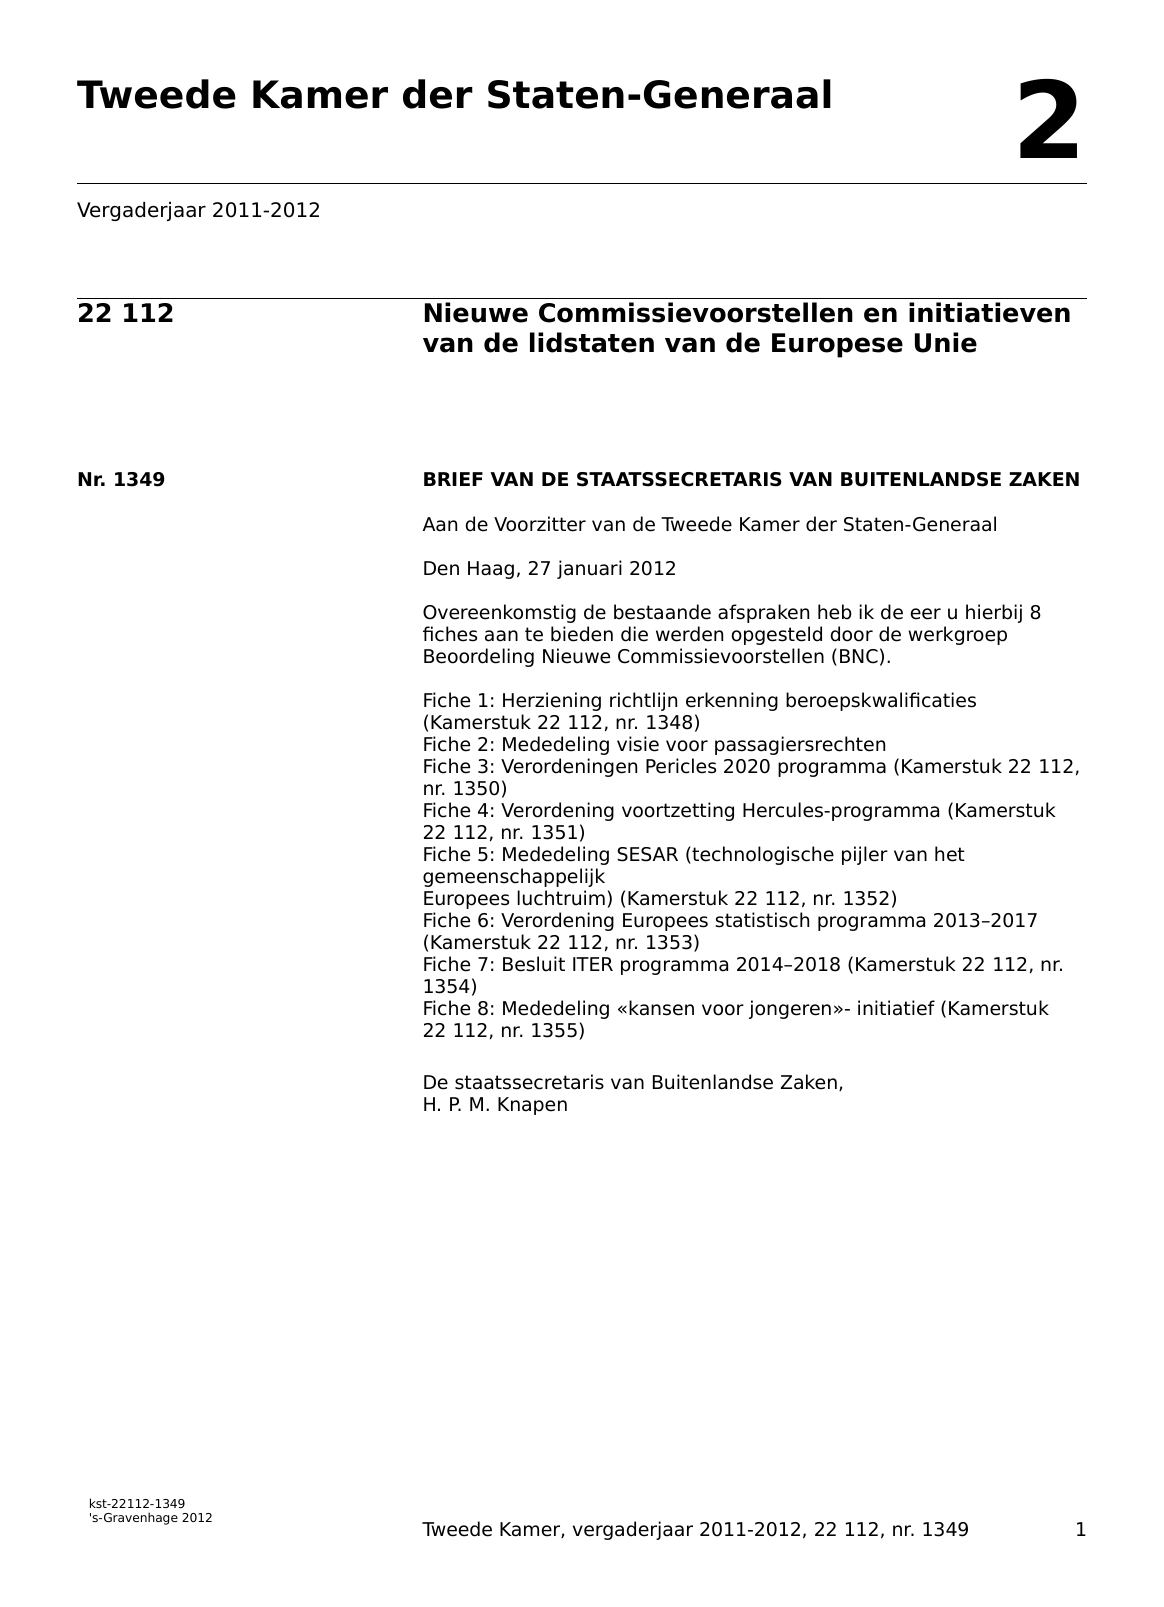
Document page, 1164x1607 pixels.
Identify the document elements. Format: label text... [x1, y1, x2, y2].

text Fiche 8: Mededeling «kansen voor jongeren»- initiatief (Kamerstuk 22 112, nr. 1355) [422, 998, 1087, 1042]
text Aan de Voorzitter van de Tweede Kamer der Staten-Generaal [422, 513, 1087, 536]
text 's-Gravenhage 2012 [88, 1511, 323, 1525]
text kst-22112-1349 [88, 1497, 323, 1511]
text Fiche 2: Mededeling visie voor passagiersrechten [422, 734, 1087, 756]
subtitle Nr. 1349 BRIEF VAN DE STAATSSECRETARIS VAN BUITENLANDSE ZAKEN [77, 469, 1087, 491]
text De staatssecretaris van Buitenlandse Zaken, H. P. M. Knapen [422, 1072, 1087, 1116]
text Den Haag, 27 januari 2012 [422, 558, 1087, 580]
table_header Tweede Kamer der Staten-Generaal [77, 59, 886, 183]
text Overeenkomstig de bestaande afspraken heb ik de eer u hierbij 8 fiches aan te bieden die werden opgesteld door de werkgroep Beoordeling Nieuwe Commissievoorstellen (BNC). [422, 602, 1087, 668]
text Europees luchtruim) (Kamerstuk 22 112, nr. 1352) [422, 888, 1087, 910]
text Fiche 4: Verordening voortzetting Hercules-programma (Kamerstuk 22 112, nr. 1351) [422, 800, 1087, 844]
table_cell Vergaderjaar 2011-2012 [77, 184, 1087, 298]
text Fiche 5: Mededeling SESAR (technologische pijler van het gemeenschappelijk [422, 844, 1087, 888]
text Fiche 7: Besluit ITER programma 2014–2018 (Kamerstuk 22 112, nr. 1354) [422, 954, 1087, 998]
text Fiche 6: Verordening Europees statistisch programma 2013–2017 (Kamerstuk 22 112, nr. 1353) [422, 910, 1087, 954]
text Fiche 3: Verordeningen Pericles 2020 programma (Kamerstuk 22 112, nr. 1350) [422, 756, 1087, 800]
table_header 2 [886, 59, 1087, 183]
text Fiche 1: Herziening richtlijn erkenning beroepskwalificaties (Kamerstuk 22 112, nr. 1348) [422, 690, 1087, 734]
subtitle 22 112 Nieuwe Commissievoorstellen en initiatieven van de lidstaten van de Europese Unie [77, 299, 1087, 358]
